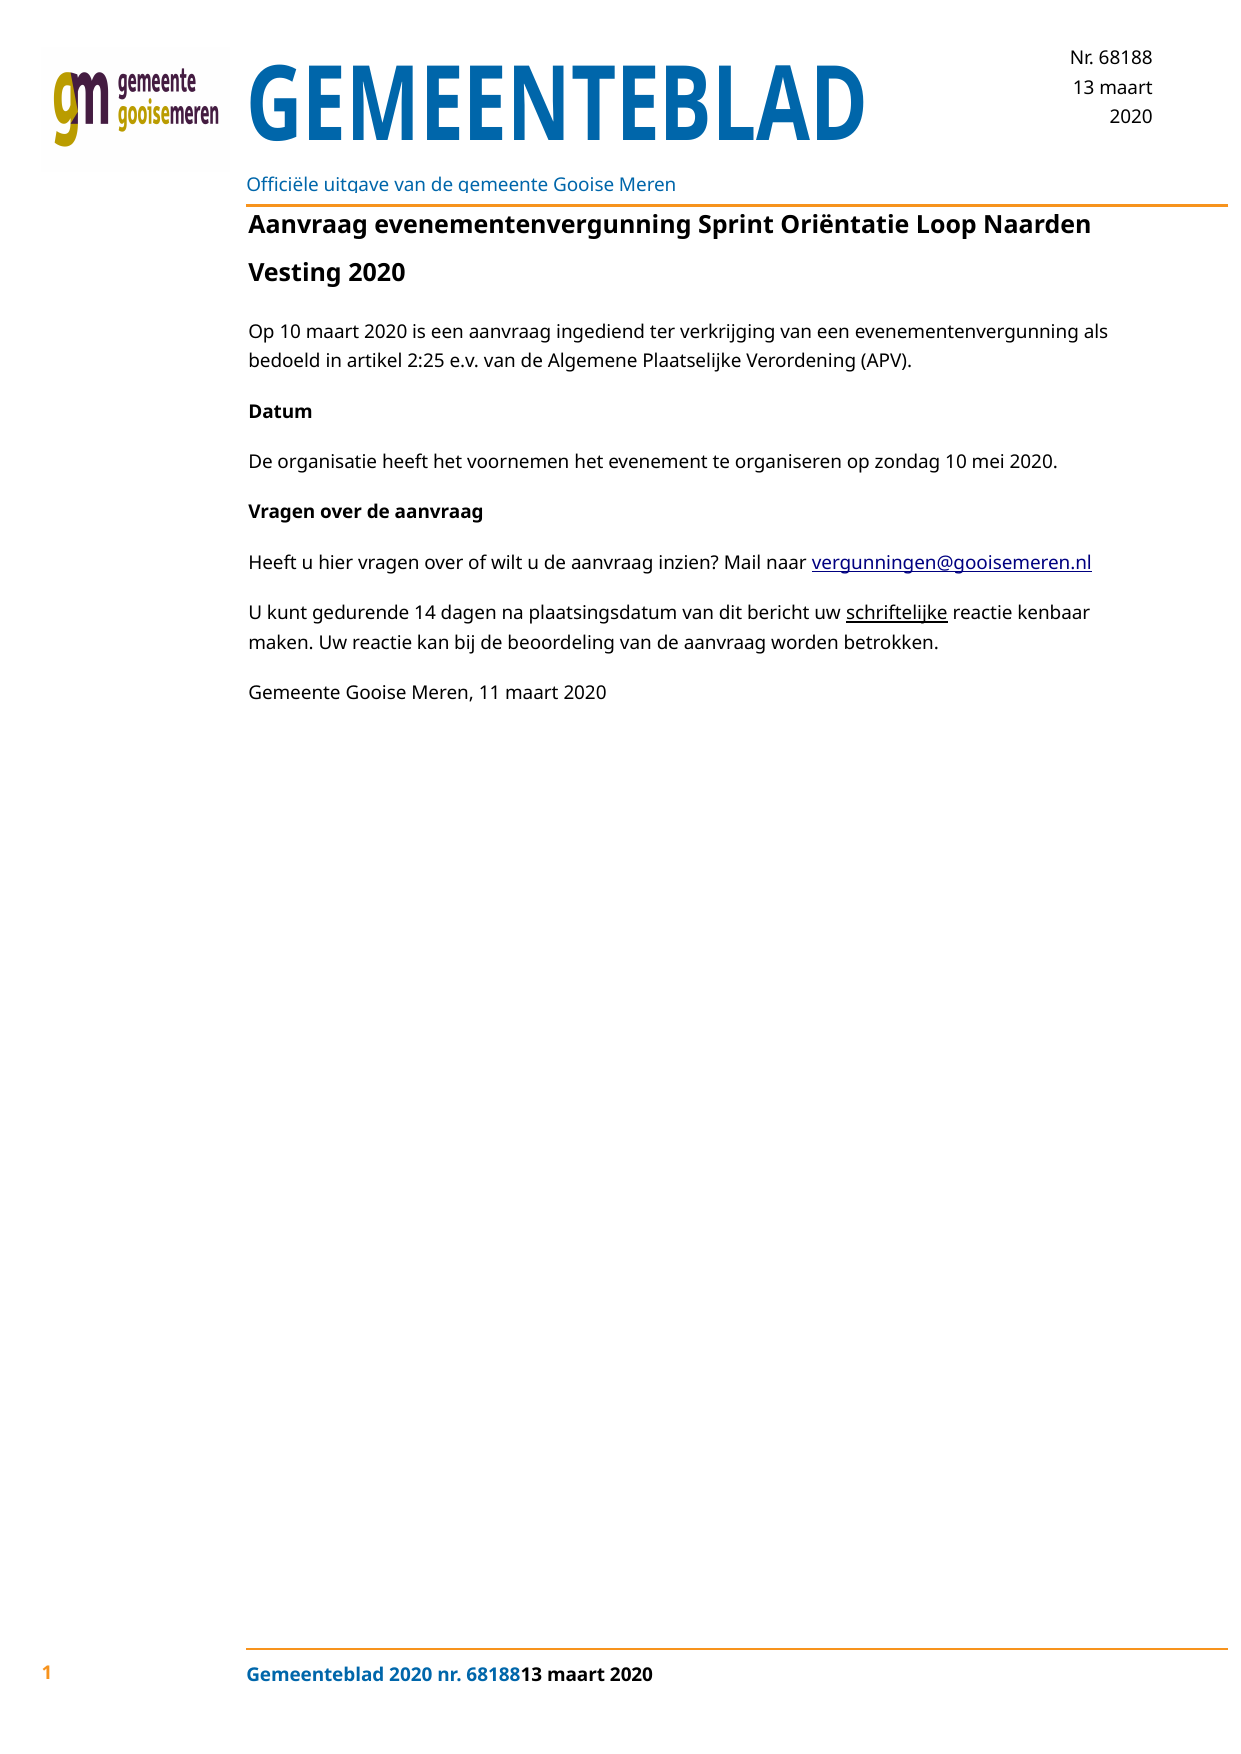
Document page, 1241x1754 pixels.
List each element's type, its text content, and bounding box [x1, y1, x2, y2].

text De organisatie heeft het voornemen het evenement te organiseren op zondag 10 mei 2020. [248, 448, 1152, 474]
text Datum [248, 398, 1152, 424]
text Aanvraag evenementenvergunning Sprint Oriëntatie Loop Naarden Vesting 2020 [248, 207, 1152, 288]
text Heeft u hier vragen over of wilt u de aanvraag inzien? Mail naar vergunningen@gooisemeren.nl [248, 549, 1152, 575]
text Vragen over de aanvraag [248, 499, 1152, 524]
text Op 10 maart 2020 is een aanvraag ingediend ter verkrijging van een evenementenvergunning als bedoeld in artikel 2:25 e.v. van de Algemene Plaatselijke Verordening (APV). [248, 318, 1152, 373]
text U kunt gedurende 14 dagen na plaatsingsdatum van dit bericht uw schriftelijke reactie kenbaar maken. Uw reactie kan bij de beoordeling van de aanvraag worden betrokken. [248, 599, 1152, 655]
picture [41, 47, 231, 172]
text Gemeente Gooise Meren, 11 maart 2020 [248, 679, 1152, 705]
